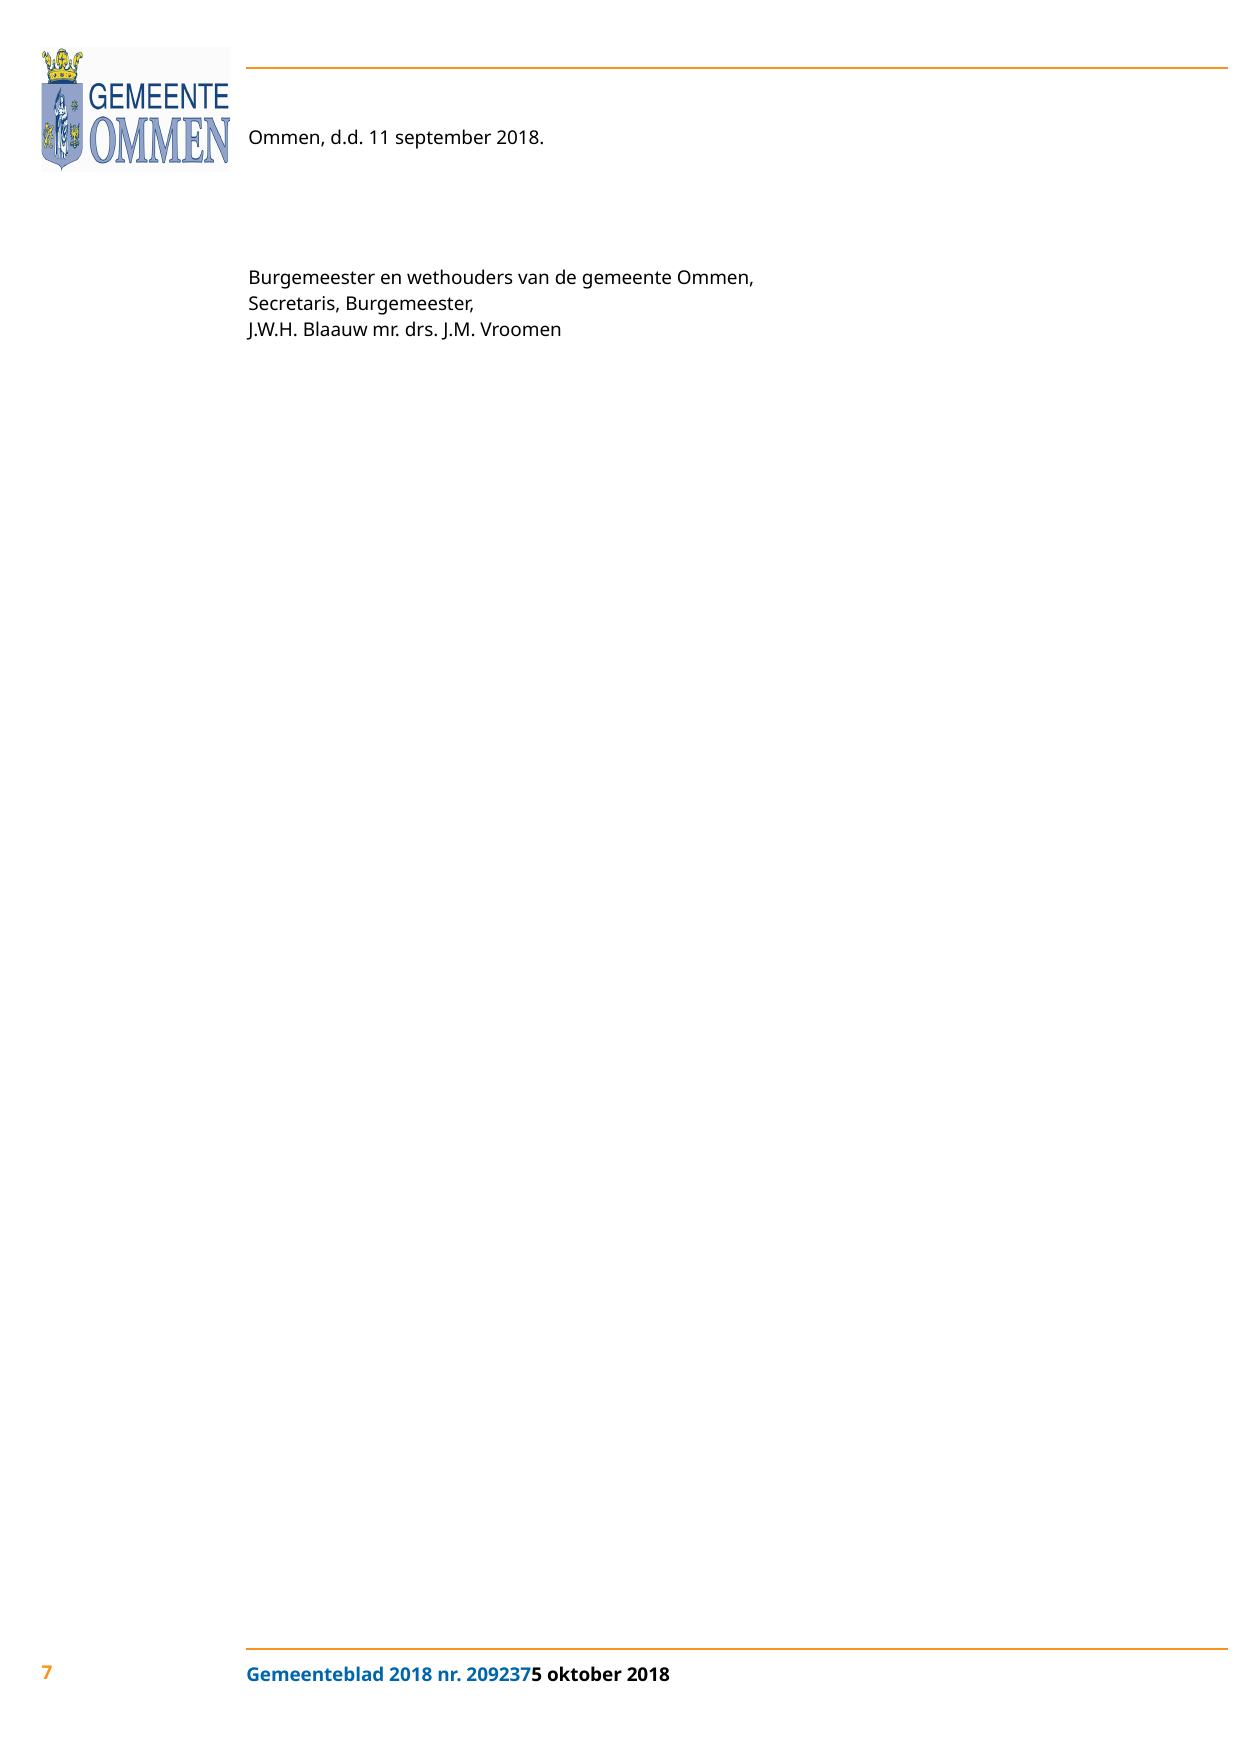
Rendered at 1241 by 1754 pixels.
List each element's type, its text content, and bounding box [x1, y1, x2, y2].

text J.W.H. Blaauw mr. drs. J.M. Vroomen [248, 316, 1152, 341]
picture [41, 47, 231, 172]
text Ommen, d.d. 11 september 2018. [248, 124, 1152, 150]
text Burgemeester en wethouders van de gemeente Ommen, [248, 264, 1152, 290]
text Secretaris, Burgemeester, [248, 290, 1152, 316]
